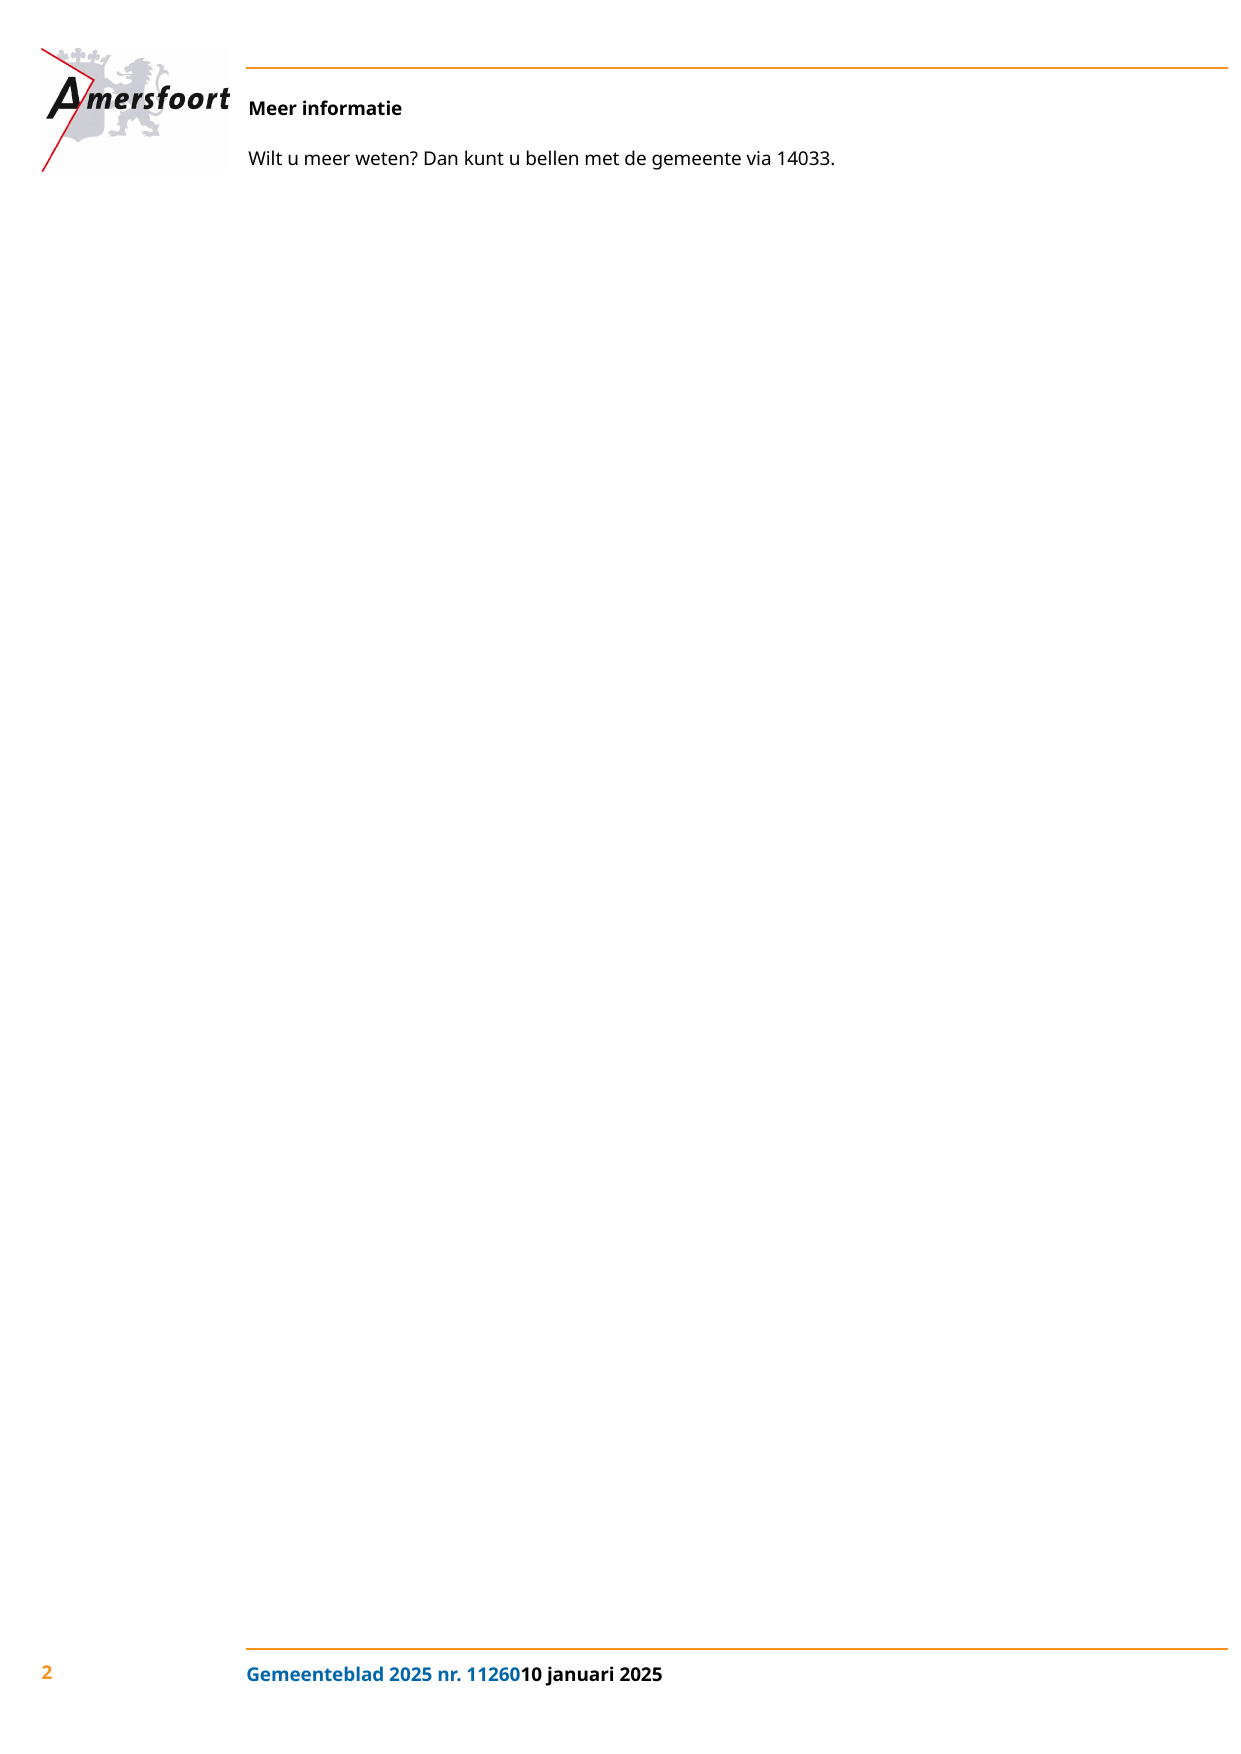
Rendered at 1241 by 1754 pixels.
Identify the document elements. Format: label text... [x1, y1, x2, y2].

text Meer informatie [248, 95, 1152, 121]
picture [41, 47, 231, 172]
text Wilt u meer weten? Dan kunt u bellen met de gemeente via 14033. [248, 145, 1152, 171]
